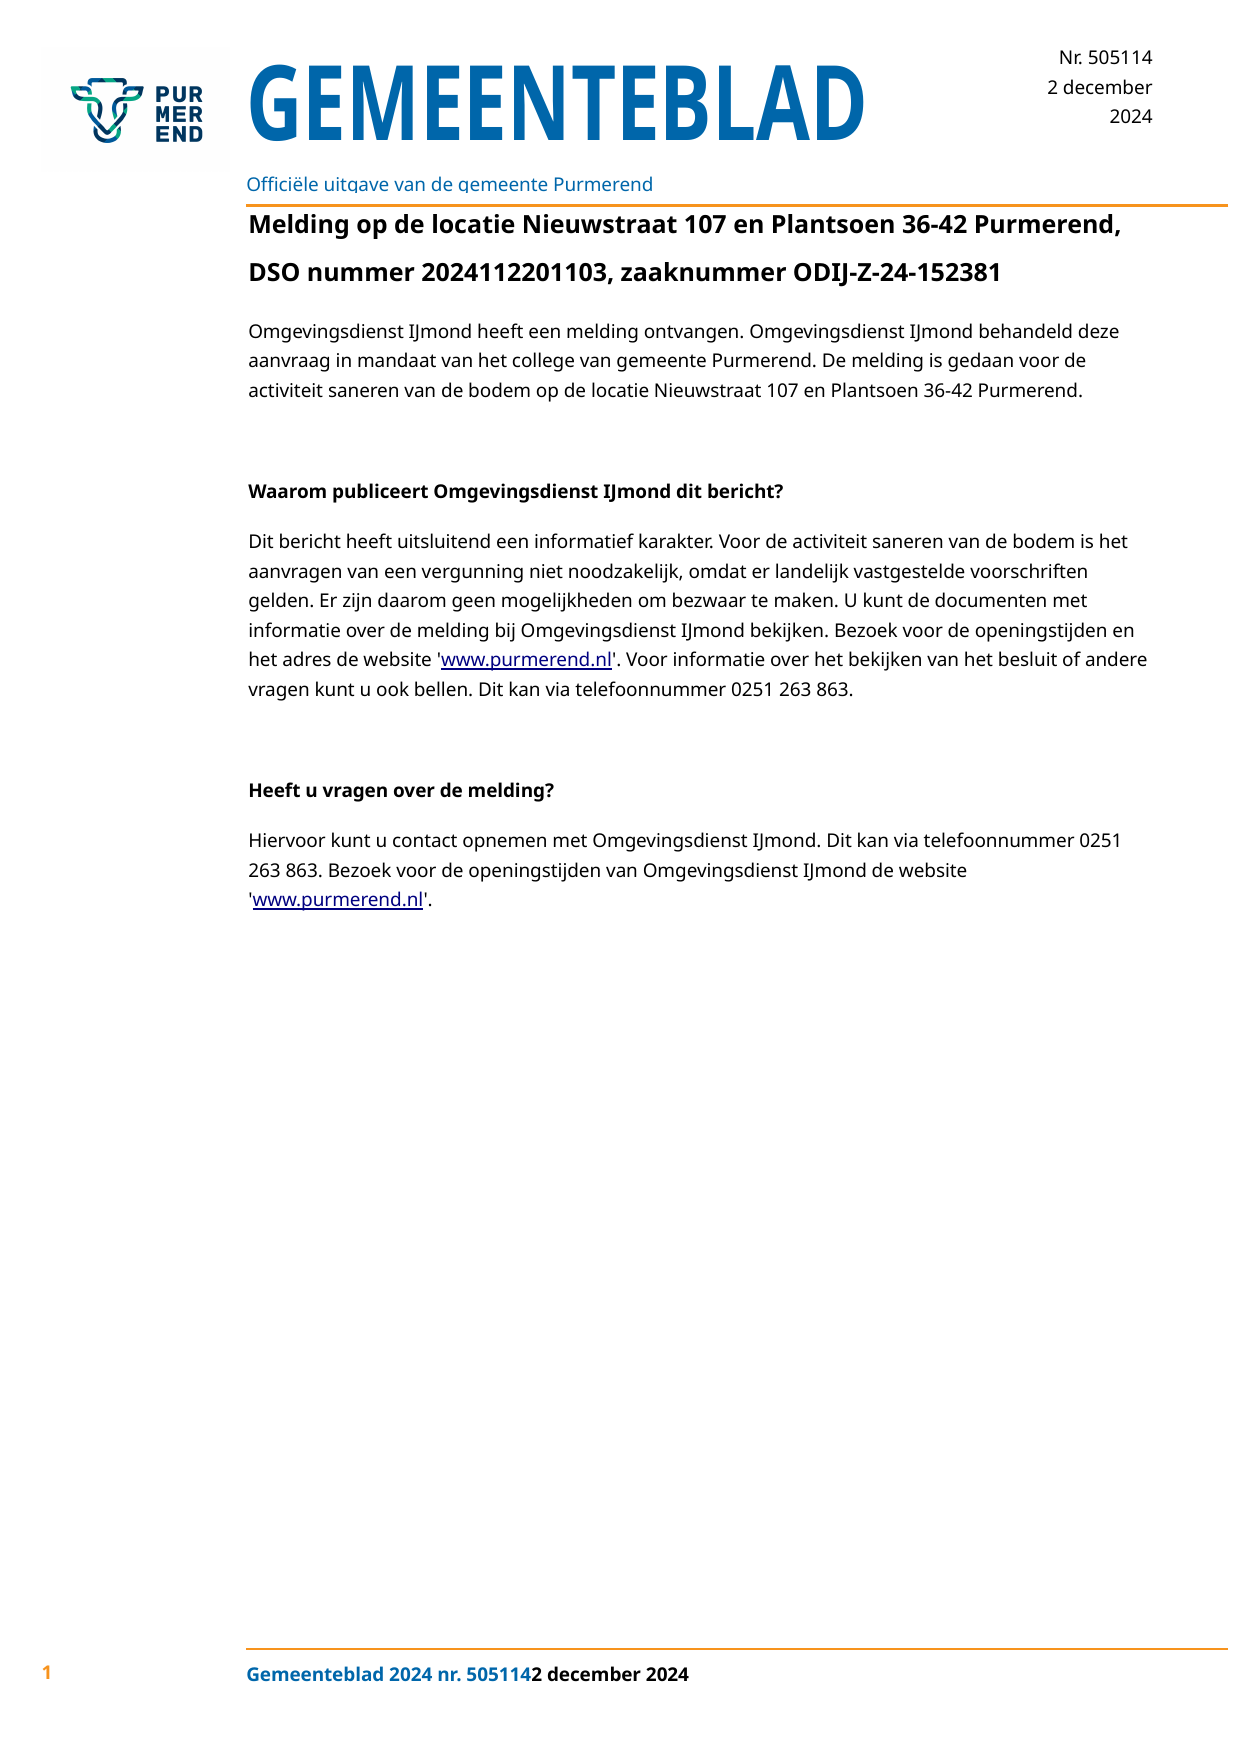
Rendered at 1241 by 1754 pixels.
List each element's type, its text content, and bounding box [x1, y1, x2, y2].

text Heeft u vragen over de melding? [248, 777, 1152, 803]
text Hiervoor kunt u contact opnemen met Omgevingsdienst IJmond. Dit kan via telefoonnummer 0251 263 863. Bezoek voor de openingstijden van Omgevingsdienst IJmond de website 'www.purmerend.nl'. [248, 827, 1152, 912]
text Dit bericht heeft uitsluitend een informatief karakter. Voor de activiteit saneren van de bodem is het aanvragen van een vergunning niet noodzakelijk, omdat er landelijk vastgestelde voorschriften gelden. Er zijn daarom geen mogelijkheden om bezwaar te maken. U kunt de documenten met informatie over de melding bij Omgevingsdienst IJmond bekijken. Bezoek voor de openingstijden en het adres de website 'www.purmerend.nl'. Voor informatie over het bekijken van het besluit of andere vragen kunt u ook bellen. Dit kan via telefoonnummer 0251 263 863. [248, 528, 1152, 702]
text Omgevingsdienst IJmond heeft een melding ontvangen. Omgevingsdienst IJmond behandeld deze aanvraag in mandaat van het college van gemeente Purmerend. De melding is gedaan voor de activiteit saneren van de bodem op de locatie Nieuwstraat 107 en Plantsoen 36-42 Purmerend. [248, 318, 1152, 403]
text Melding op de locatie Nieuwstraat 107 en Plantsoen 36-42 Purmerend, DSO nummer 2024112201103, zaaknummer ODIJ-Z-24-152381 [248, 207, 1152, 288]
picture [41, 47, 231, 172]
text Waarom publiceert Omgevingsdienst IJmond dit bericht? [248, 478, 1152, 504]
